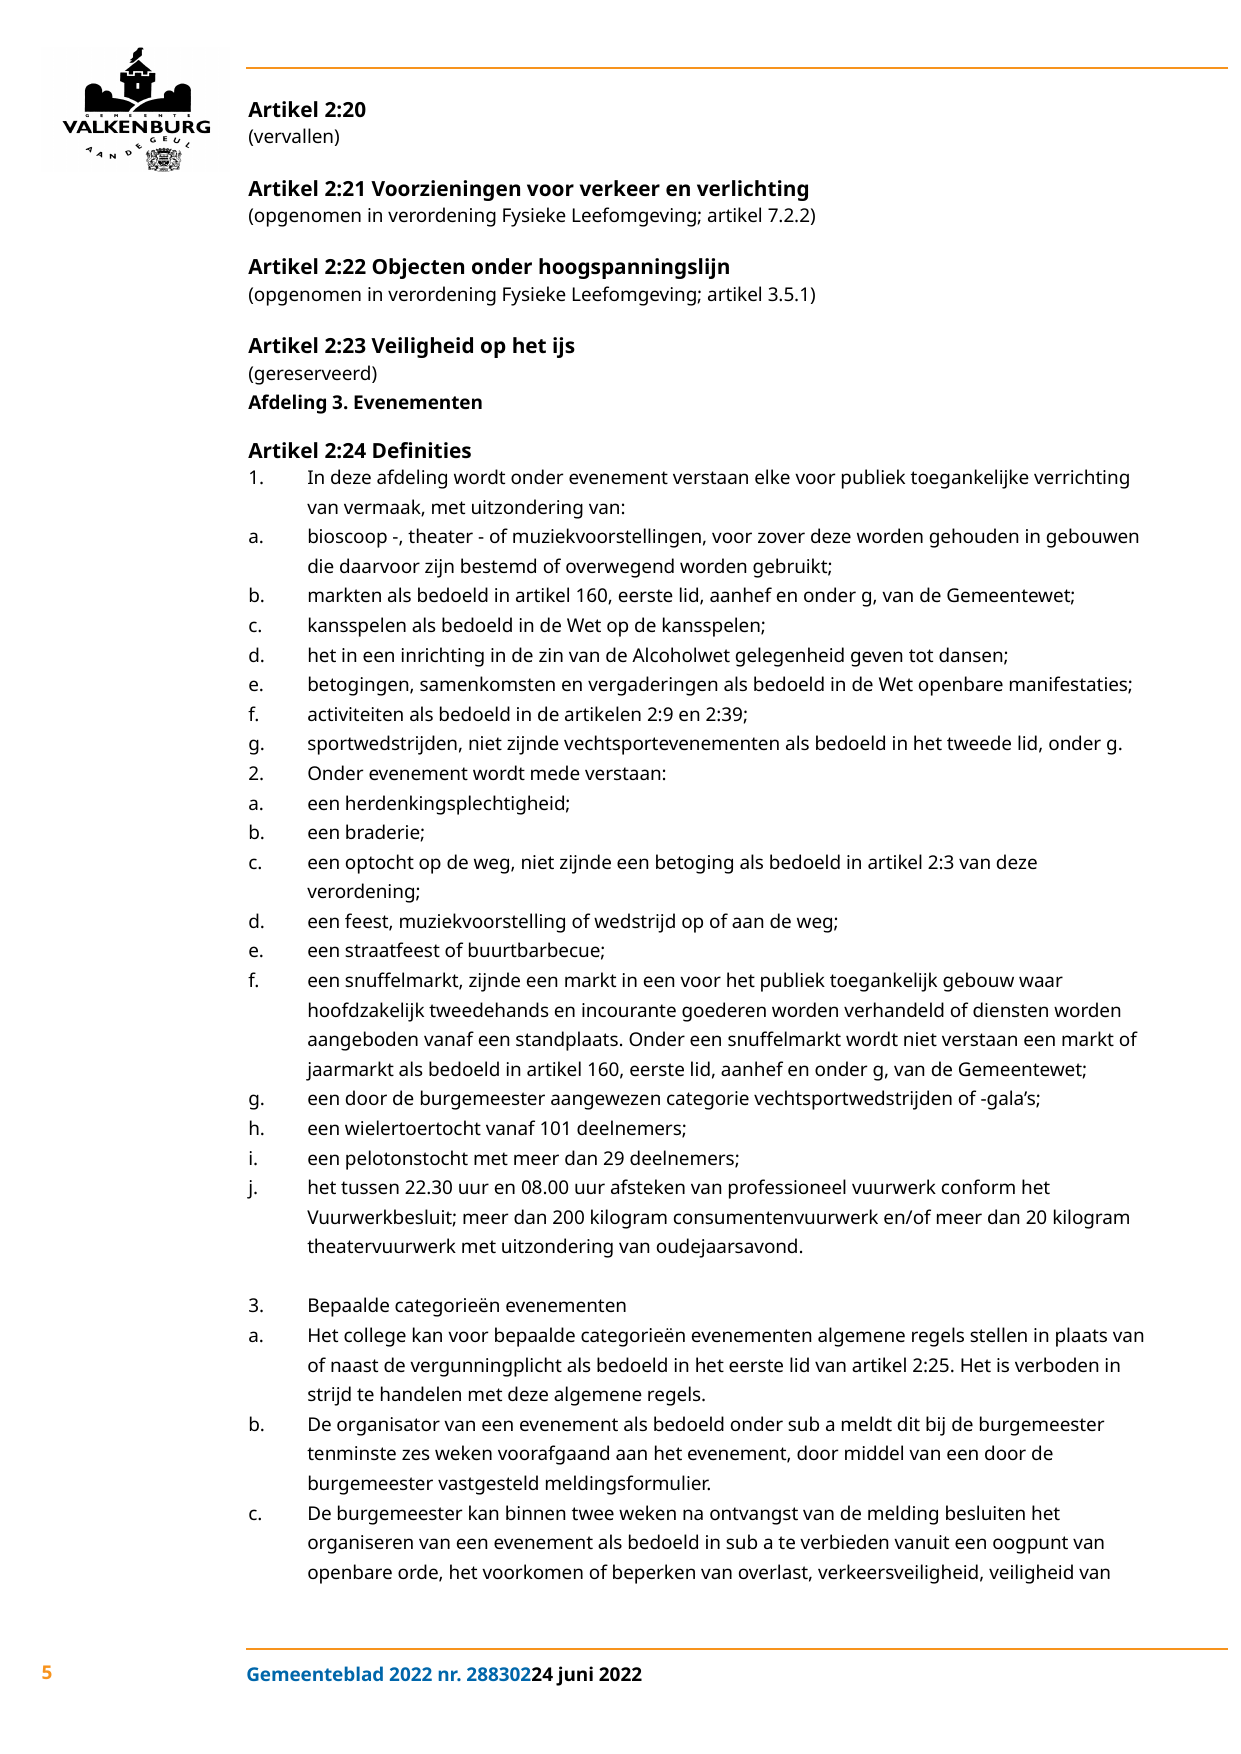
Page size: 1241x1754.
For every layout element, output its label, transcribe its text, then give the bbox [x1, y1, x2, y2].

list markten als bedoeld in artikel 160, eerste lid, aanhef en onder g, van de Gemeentewet; [248, 583, 1152, 608]
list een door de burgemeester aangewezen categorie vechtsportwedstrijden of -gala’s; [248, 1086, 1152, 1111]
text (opgenomen in verordening Fysieke Leefomgeving; artikel 7.2.2) [248, 202, 1152, 228]
list bioscoop -, theater - of muziekvoorstellingen, voor zover deze worden gehouden in gebouwen die daarvoor zijn bestemd of overwegend worden gebruikt; [248, 523, 1152, 579]
list een wielertoertocht vanaf 101 deelnemers; [248, 1115, 1152, 1141]
text Artikel 2:21 Voorzieningen voor verkeer en verlichting [248, 174, 1152, 202]
text Afdeling 3. Evenementen [248, 389, 1152, 415]
list een snuffelmarkt, zijnde een markt in een voor het publiek toegankelijk gebouw waar hoofdzakelijk tweedehands en incourante goederen worden verhandeld of diensten worden aangeboden vanaf een standplaats. Onder een snuffelmarkt wordt niet verstaan een markt of jaarmarkt als bedoeld in artikel 160, eerste lid, aanhef en onder g, van de Gemeentewet; [248, 967, 1152, 1082]
list activiteiten als bedoeld in de artikelen 2:9 en 2:39; [248, 701, 1152, 727]
list een optocht op de weg, niet zijnde een betoging als bedoeld in artikel 2:3 van deze verordening; [248, 849, 1152, 904]
picture [41, 47, 231, 172]
list De burgemeester kan binnen twee weken na ontvangst van de melding besluiten het organiseren van een evenement als bedoeld in sub a te verbieden vanuit een oogpunt van openbare orde, het voorkomen of beperken van overlast, verkeersveiligheid, veiligheid van [248, 1500, 1152, 1585]
list een herdenkingsplechtigheid; [248, 790, 1152, 816]
text (vervallen) [248, 123, 1152, 149]
text Artikel 2:23 Veiligheid op het ijs [248, 331, 1152, 360]
list het in een inrichting in de zin van de Alcoholwet gelegenheid geven tot dansen; [248, 642, 1152, 668]
list betogingen, samenkomsten en vergaderingen als bedoeld in de Wet openbare manifestaties; [248, 671, 1152, 697]
list het tussen 22.30 uur en 08.00 uur afsteken van professioneel vuurwerk conform het Vuurwerkbesluit; meer dan 200 kilogram consumentenvuurwerk en/of meer dan 20 kilogram theatervuurwerk met uitzondering van oudejaarsavond. [248, 1174, 1152, 1259]
list sportwedstrijden, niet zijnde vechtsportevenementen als bedoeld in het tweede lid, onder g. [248, 731, 1152, 756]
list De organisator van een evenement als bedoeld onder sub a meldt dit bij de burgemeester tenminste zes weken voorafgaand aan het evenement, door middel van een door de burgemeester vastgesteld meldingsformulier. [248, 1411, 1152, 1496]
list een feest, muziekvoorstelling of wedstrijd op of aan de weg; [248, 908, 1152, 934]
text Artikel 2:24 Definities [248, 436, 1152, 464]
text (gereserveerd) [248, 360, 1152, 386]
list In deze afdeling wordt onder evenement verstaan elke voor publiek toegankelijke verrichting van vermaak, met uitzondering van: [248, 464, 1152, 520]
text Artikel 2:20 [248, 95, 1152, 123]
text Artikel 2:22 Objecten onder hoogspanningslijn [248, 252, 1152, 281]
list een straatfeest of buurtbarbecue; [248, 938, 1152, 963]
list een pelotonstocht met meer dan 29 deelnemers; [248, 1145, 1152, 1171]
text (opgenomen in verordening Fysieke Leefomgeving; artikel 3.5.1) [248, 281, 1152, 307]
list een braderie; [248, 819, 1152, 845]
list Bepaalde categorieën evenementen [248, 1293, 1152, 1318]
list Onder evenement wordt mede verstaan: [248, 760, 1152, 786]
list Het college kan voor bepaalde categorieën evenementen algemene regels stellen in plaats van of naast de vergunningplicht als bedoeld in het eerste lid van artikel 2:25. Het is verboden in strijd te handelen met deze algemene regels. [248, 1322, 1152, 1407]
list kansspelen als bedoeld in de Wet op de kansspelen; [248, 612, 1152, 638]
